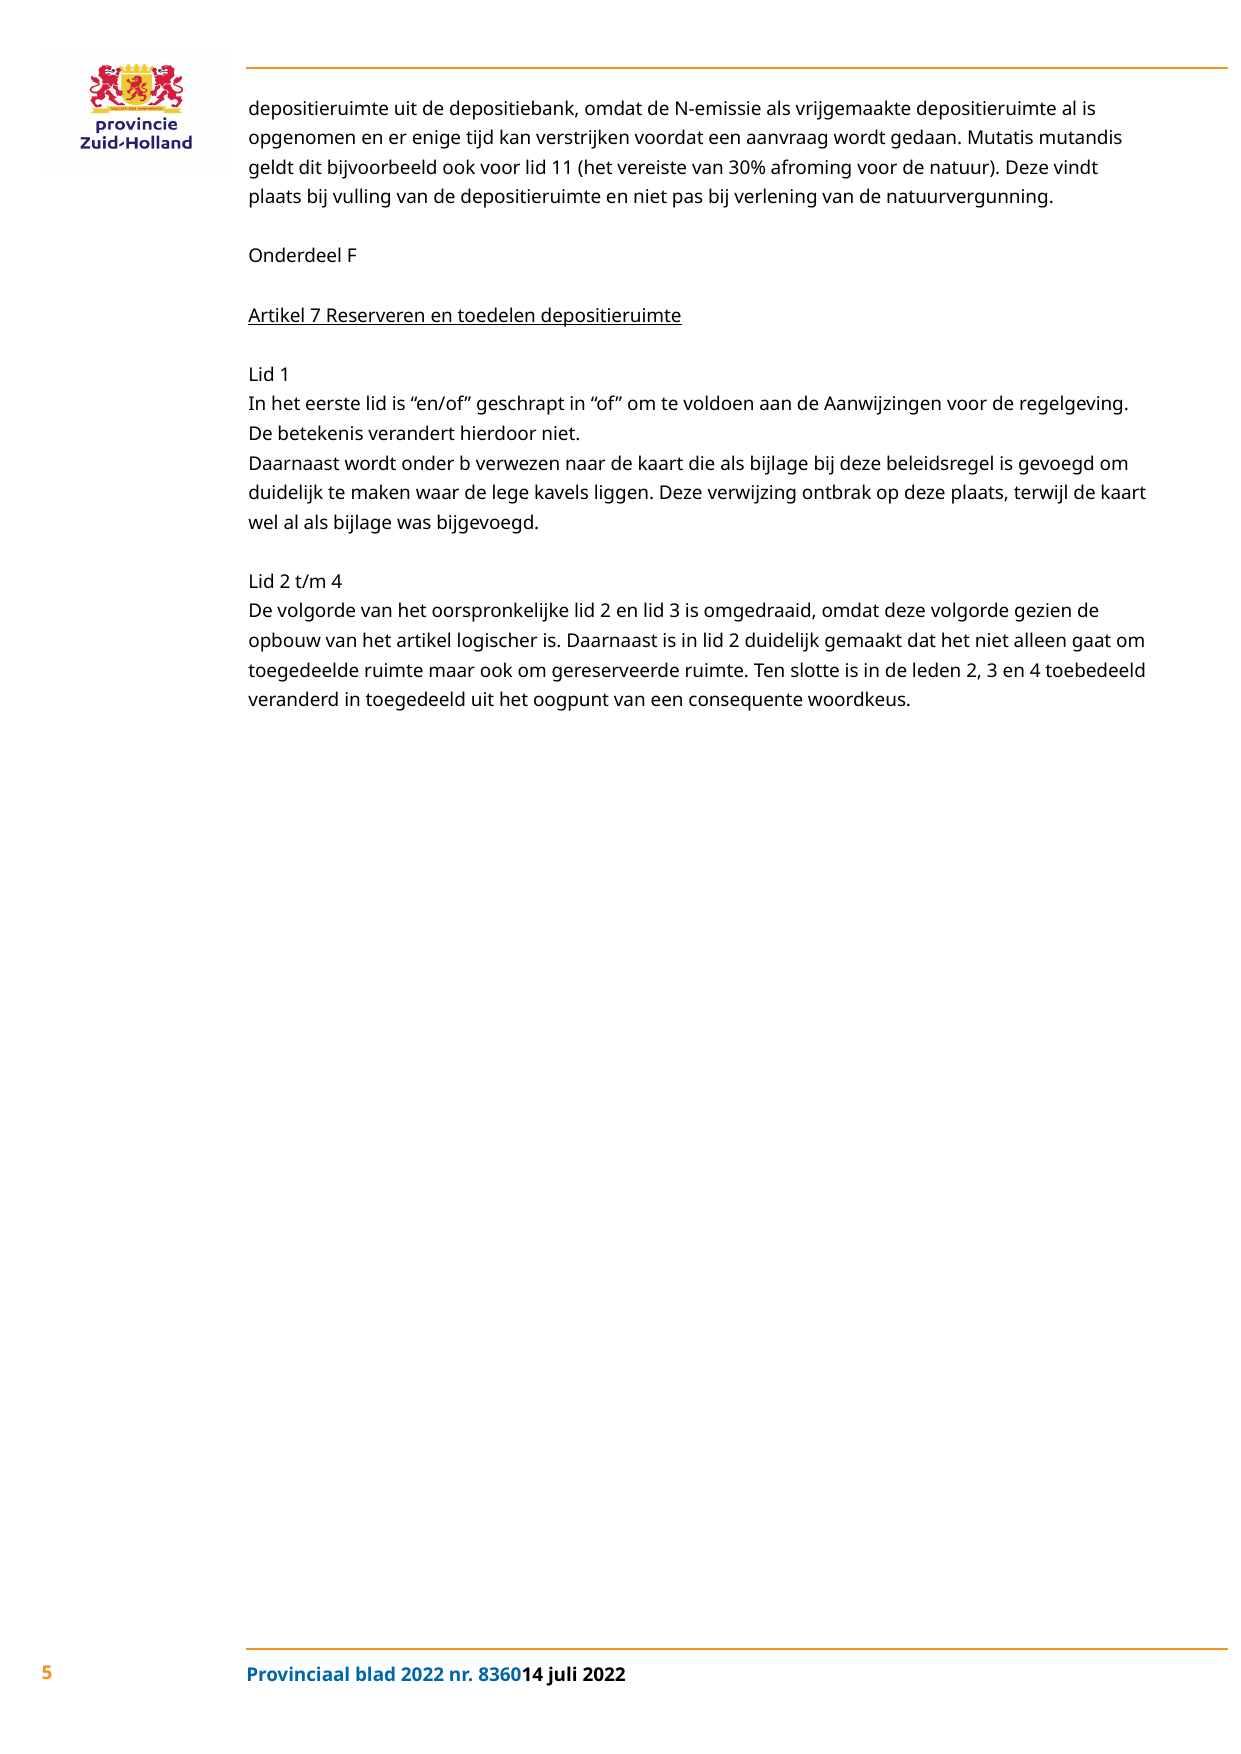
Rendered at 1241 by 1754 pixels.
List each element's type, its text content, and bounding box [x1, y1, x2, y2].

text Onderdeel F [248, 243, 1152, 268]
text depositieruimte uit de depositiebank, omdat de N-emissie als vrijgemaakte depositieruimte al is opgenomen en er enige tijd kan verstrijken voordat een aanvraag wordt gedaan. Mutatis mutandis geldt dit bijvoorbeeld ook voor lid 11 (het vereiste van 30% afroming voor de natuur). Deze vindt plaats bij vulling van de depositieruimte en niet pas bij verlening van de natuurvergunning. [248, 95, 1152, 209]
text De volgorde van het oorspronkelijke lid 2 en lid 3 is omgedraaid, omdat deze volgorde gezien de opbouw van het artikel logischer is. Daarnaast is in lid 2 duidelijk gemaakt dat het niet alleen gaat om toegedeelde ruimte maar ook om gereserveerde ruimte. Ten slotte is in de leden 2, 3 en 4 toebedeeld veranderd in toegedeeld uit het oogpunt van een consequente woordkeus. [248, 598, 1152, 712]
text In het eerste lid is “en/of” geschrapt in “of” om te voldoen aan de Aanwijzingen voor de regelgeving. De betekenis verandert hierdoor niet. [248, 391, 1152, 446]
text Lid 2 t/m 4 [248, 568, 1152, 594]
text Lid 1 [248, 361, 1152, 387]
text Artikel 7 Reserveren en toedelen depositieruimte [248, 302, 1152, 328]
text Daarnaast wordt onder b verwezen naar de kaart die als bijlage bij deze beleidsregel is gevoegd om duidelijk te maken waar de lege kavels liggen. Deze verwijzing ontbrak op deze plaats, terwijl de kaart wel al als bijlage was bijgevoegd. [248, 450, 1152, 535]
picture [41, 47, 231, 172]
